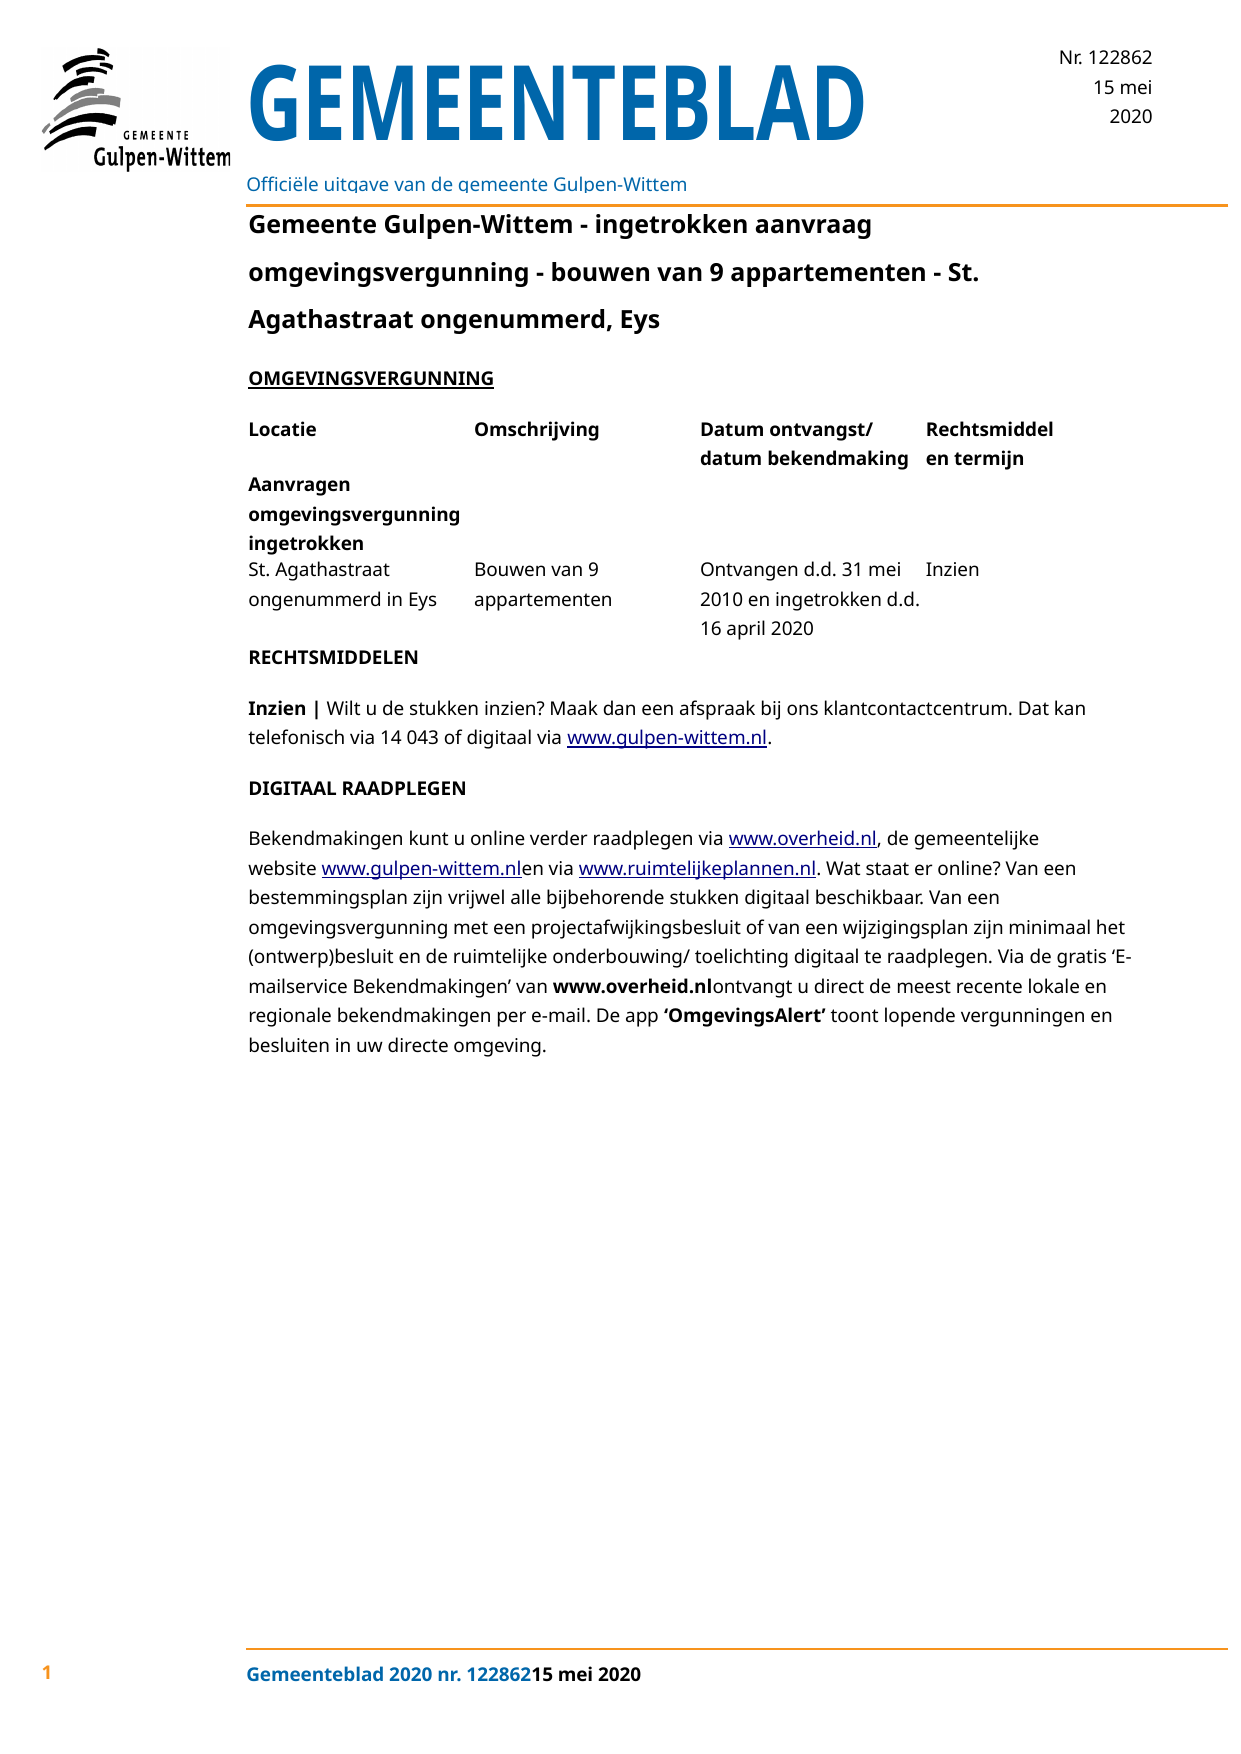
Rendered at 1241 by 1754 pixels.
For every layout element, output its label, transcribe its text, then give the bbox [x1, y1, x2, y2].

picture [41, 47, 231, 172]
text Gemeente Gulpen-Wittem - ingetrokken aanvraag omgevingsvergunning - bouwen van 9 appartementen - St. Agathastraat ongenummerd, Eys [248, 207, 1152, 336]
text RECHTSMIDDELEN [248, 644, 1152, 670]
table_cell Bouwen van 9 appartementen [474, 556, 700, 641]
table_cell Ontvangen d.d. 31 mei 2010 en ingetrokken d.d. 16 april 2020 [700, 556, 926, 641]
text OMGEVINGSVERGUNNING [248, 366, 1152, 391]
text DIGITAAL RAADPLEGEN [248, 775, 1152, 801]
table_header Rechtsmiddel en termijn [926, 416, 1152, 471]
table_cell Inzien [926, 556, 1152, 641]
table_cell [700, 471, 926, 556]
table_cell St. Agathastraat ongenummerd in Eys [248, 556, 474, 641]
table_cell Aanvragen omgevingsvergunning ingetrokken [248, 471, 474, 556]
table_header Locatie [248, 416, 474, 471]
text Bekendmakingen kunt u online verder raadplegen via www.overheid.nl, de gemeentelijke website www.gulpen-wittem.nlen via www.ruimtelijkeplannen.nl. Wat staat er online? Van een bestemmingsplan zijn vrijwel alle bijbehorende stukken digitaal beschikbaar. Van een omgevingsvergunning met een projectafwijkingsbesluit of van een wijzigingsplan zijn minimaal het (ontwerp)besluit en de ruimtelijke onderbouwing/ toelichting digitaal te raadplegen. Via de gratis ‘E-mailservice Bekendmakingen’ van www.overheid.nlontvangt u direct de meest recente lokale en regionale bekendmakingen per e-mail. De app ‘OmgevingsAlert’ toont lopende vergunningen en besluiten in uw directe omgeving. [248, 825, 1152, 1058]
table_header Omschrijving [474, 416, 700, 471]
text Inzien | Wilt u de stukken inzien? Maak dan een afspraak bij ons klantcontactcentrum. Dat kan telefonisch via 14 043 of digitaal via www.gulpen-wittem.nl. [248, 695, 1152, 750]
table_cell [474, 471, 700, 556]
table_header Datum ontvangst/ datum bekendmaking [700, 416, 926, 471]
table_cell [926, 471, 1152, 556]
